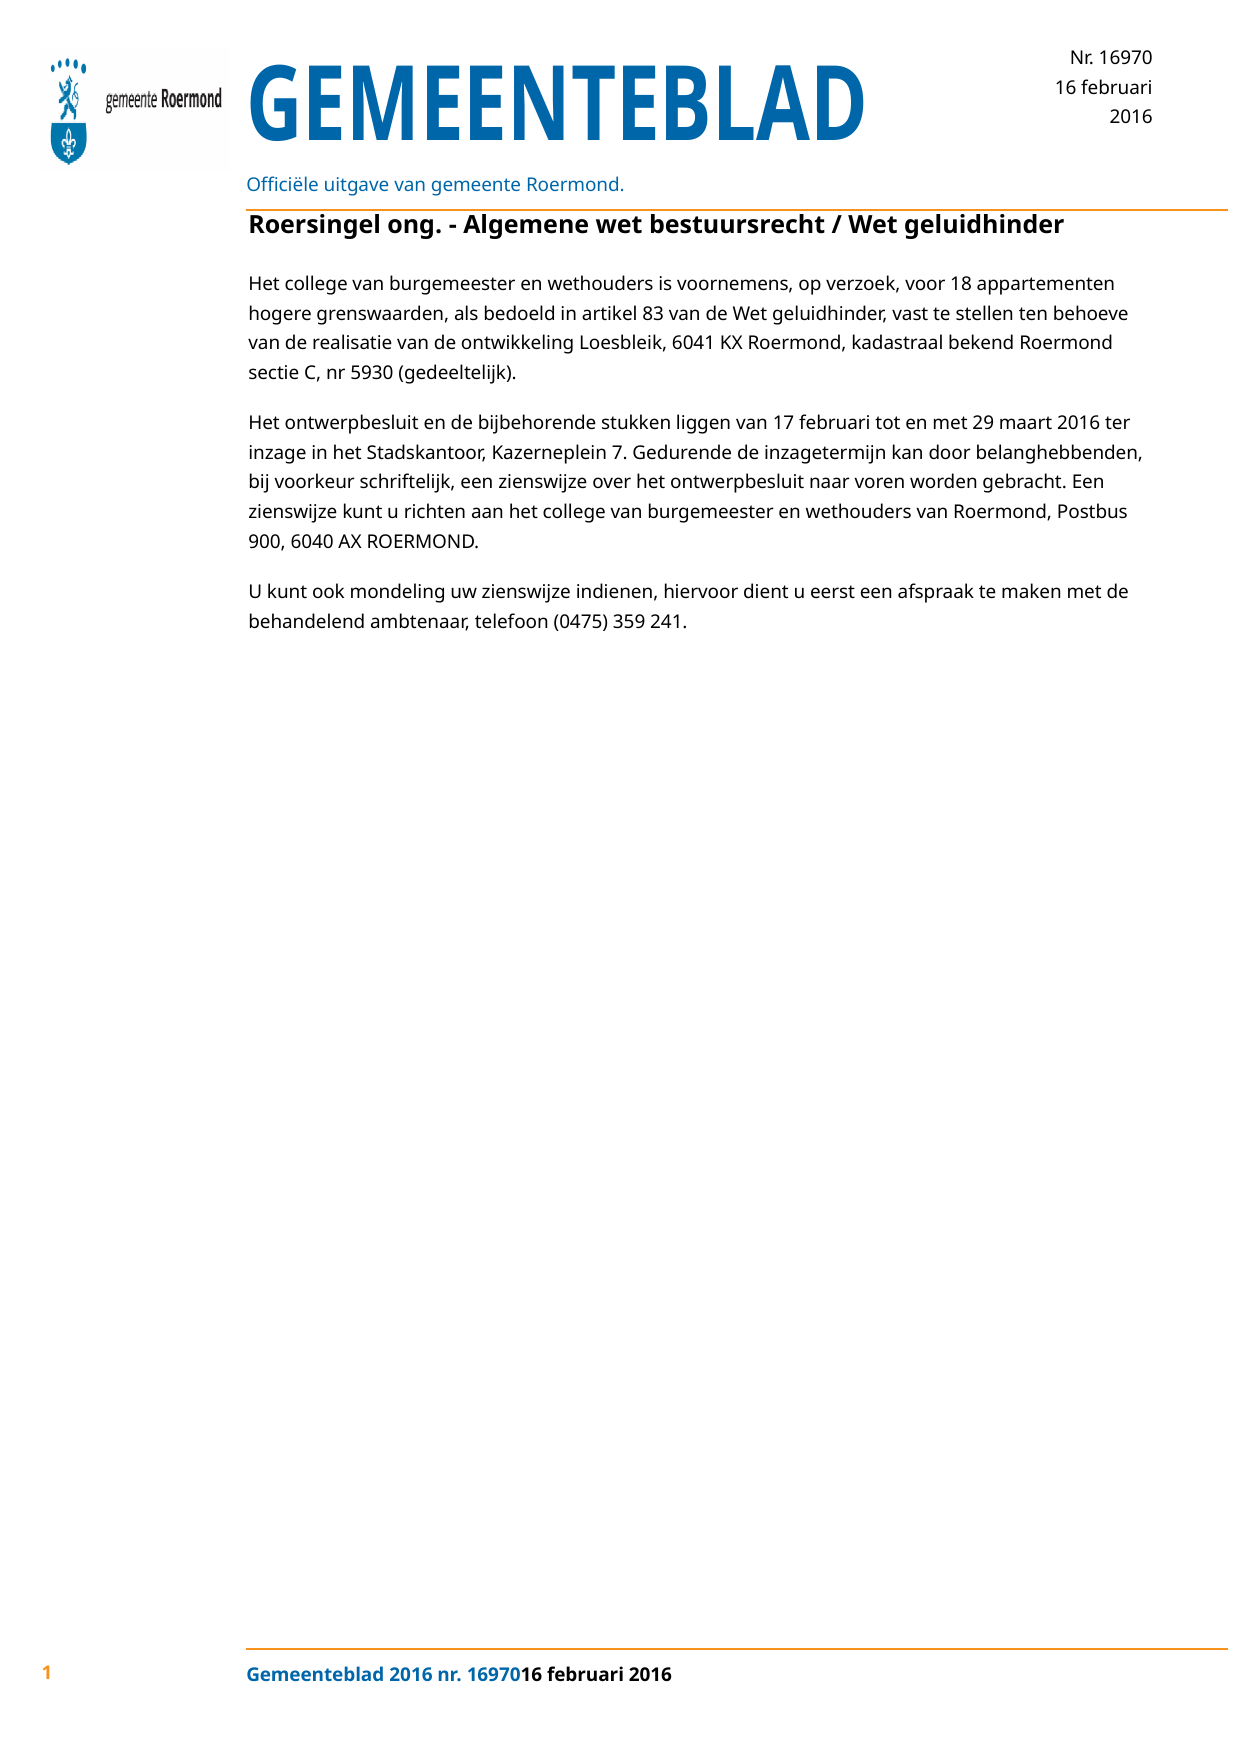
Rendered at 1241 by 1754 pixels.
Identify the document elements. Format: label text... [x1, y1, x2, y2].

picture [41, 47, 231, 172]
text Roersingel ong. - Algemene wet bestuursrecht / Wet geluidhinder [248, 211, 1152, 241]
text U kunt ook mondeling uw zienswijze indienen, hiervoor dient u eerst een afspraak te maken met de behandelend ambtenaar, telefoon (0475) 359 241. [248, 578, 1152, 633]
text Het ontwerpbesluit en de bijbehorende stukken liggen van 17 februari tot en met 29 maart 2016 ter inzage in het Stadskantoor, Kazerneplein 7. Gedurende de inzagetermijn kan door belanghebbenden, bij voorkeur schriftelijk, een zienswijze over het ontwerpbesluit naar voren worden gebracht. Een zienswijze kunt u richten aan het college van burgemeester en wethouders van Roermond, Postbus 900, 6040 AX ROERMOND. [248, 409, 1152, 553]
text Het college van burgemeester en wethouders is voornemens, op verzoek, voor 18 appartementen hogere grenswaarden, als bedoeld in artikel 83 van de Wet geluidhinder, vast te stellen ten behoeve van de realisatie van de ontwikkeling Loesbleik, 6041 KX Roermond, kadastraal bekend Roermond sectie C, nr 5930 (gedeeltelijk). [248, 270, 1152, 385]
